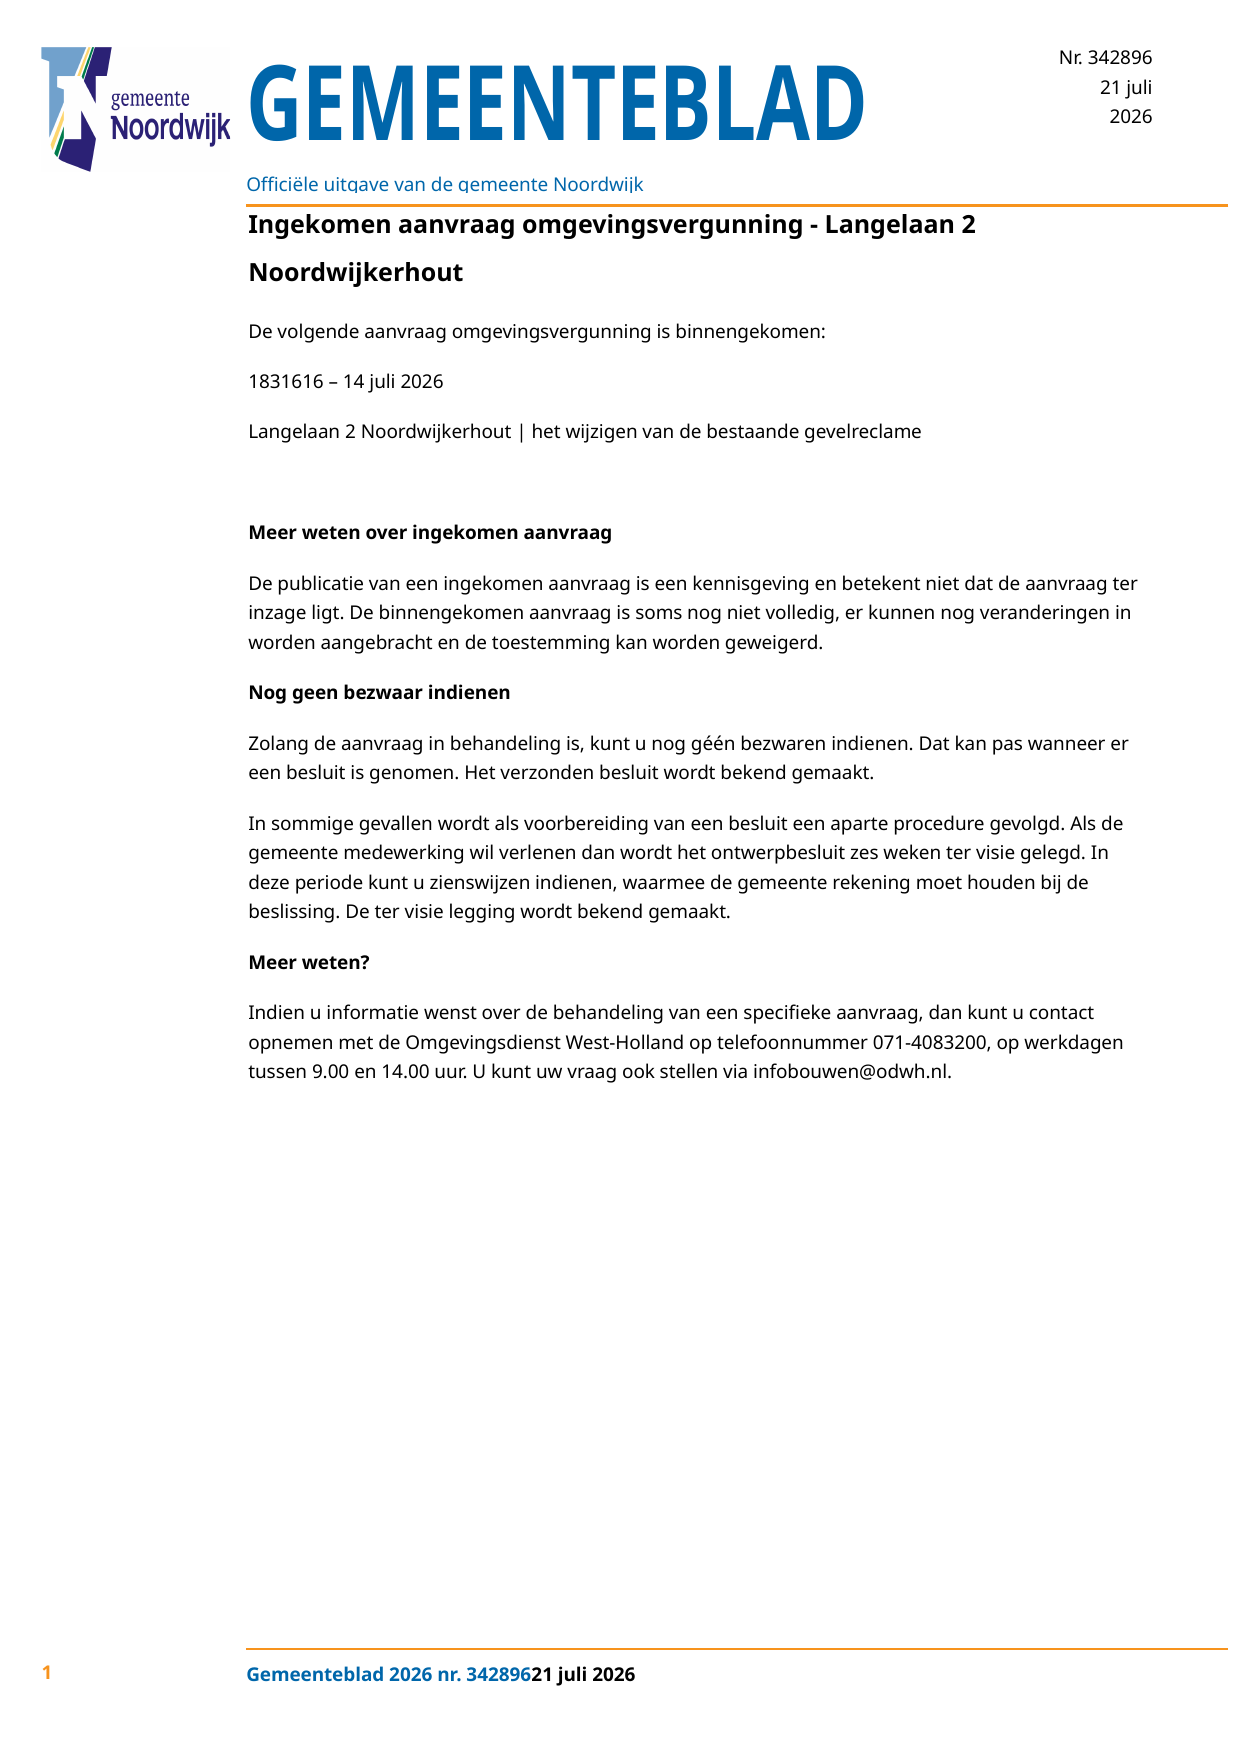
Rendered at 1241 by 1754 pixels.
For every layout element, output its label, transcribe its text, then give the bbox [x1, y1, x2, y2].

text Nog geen bezwaar indienen [248, 679, 1152, 705]
text De publicatie van een ingekomen aanvraag is een kennisgeving en betekent niet dat de aanvraag ter inzage ligt. De binnengekomen aanvraag is soms nog niet volledig, er kunnen nog veranderingen in worden aangebracht en de toestemming kan worden geweigerd. [248, 570, 1152, 655]
text Indien u informatie wenst over de behandeling van een specifieke aanvraag, dan kunt u contact opnemen met de Omgevingsdienst West-Holland op telefoonnummer 071-4083200, op werkdagen tussen 9.00 en 14.00 uur. U kunt uw vraag ook stellen via infobouwen@odwh.nl. [248, 999, 1152, 1084]
picture [41, 47, 231, 172]
text 1831616 – 14 juli 2026 [248, 368, 1152, 394]
text De volgende aanvraag omgevingsvergunning is binnengekomen: [248, 318, 1152, 344]
text Meer weten? [248, 949, 1152, 975]
text Meer weten over ingekomen aanvraag [248, 519, 1152, 545]
text Zolang de aanvraag in behandeling is, kunt u nog géén bezwaren indienen. Dat kan pas wanneer er een besluit is genomen. Het verzonden besluit wordt bekend gemaakt. [248, 730, 1152, 785]
text Ingekomen aanvraag omgevingsvergunning - Langelaan 2 Noordwijkerhout [248, 207, 1152, 288]
text Langelaan 2 Noordwijkerhout | het wijzigen van de bestaande gevelreclame [248, 419, 1152, 444]
text In sommige gevallen wordt als voorbereiding van een besluit een aparte procedure gevolgd. Als de gemeente medewerking wil verlenen dan wordt het ontwerpbesluit zes weken ter visie gelegd. In deze periode kunt u zienswijzen indienen, waarmee de gemeente rekening moet houden bij de beslissing. De ter visie legging wordt bekend gemaakt. [248, 810, 1152, 924]
